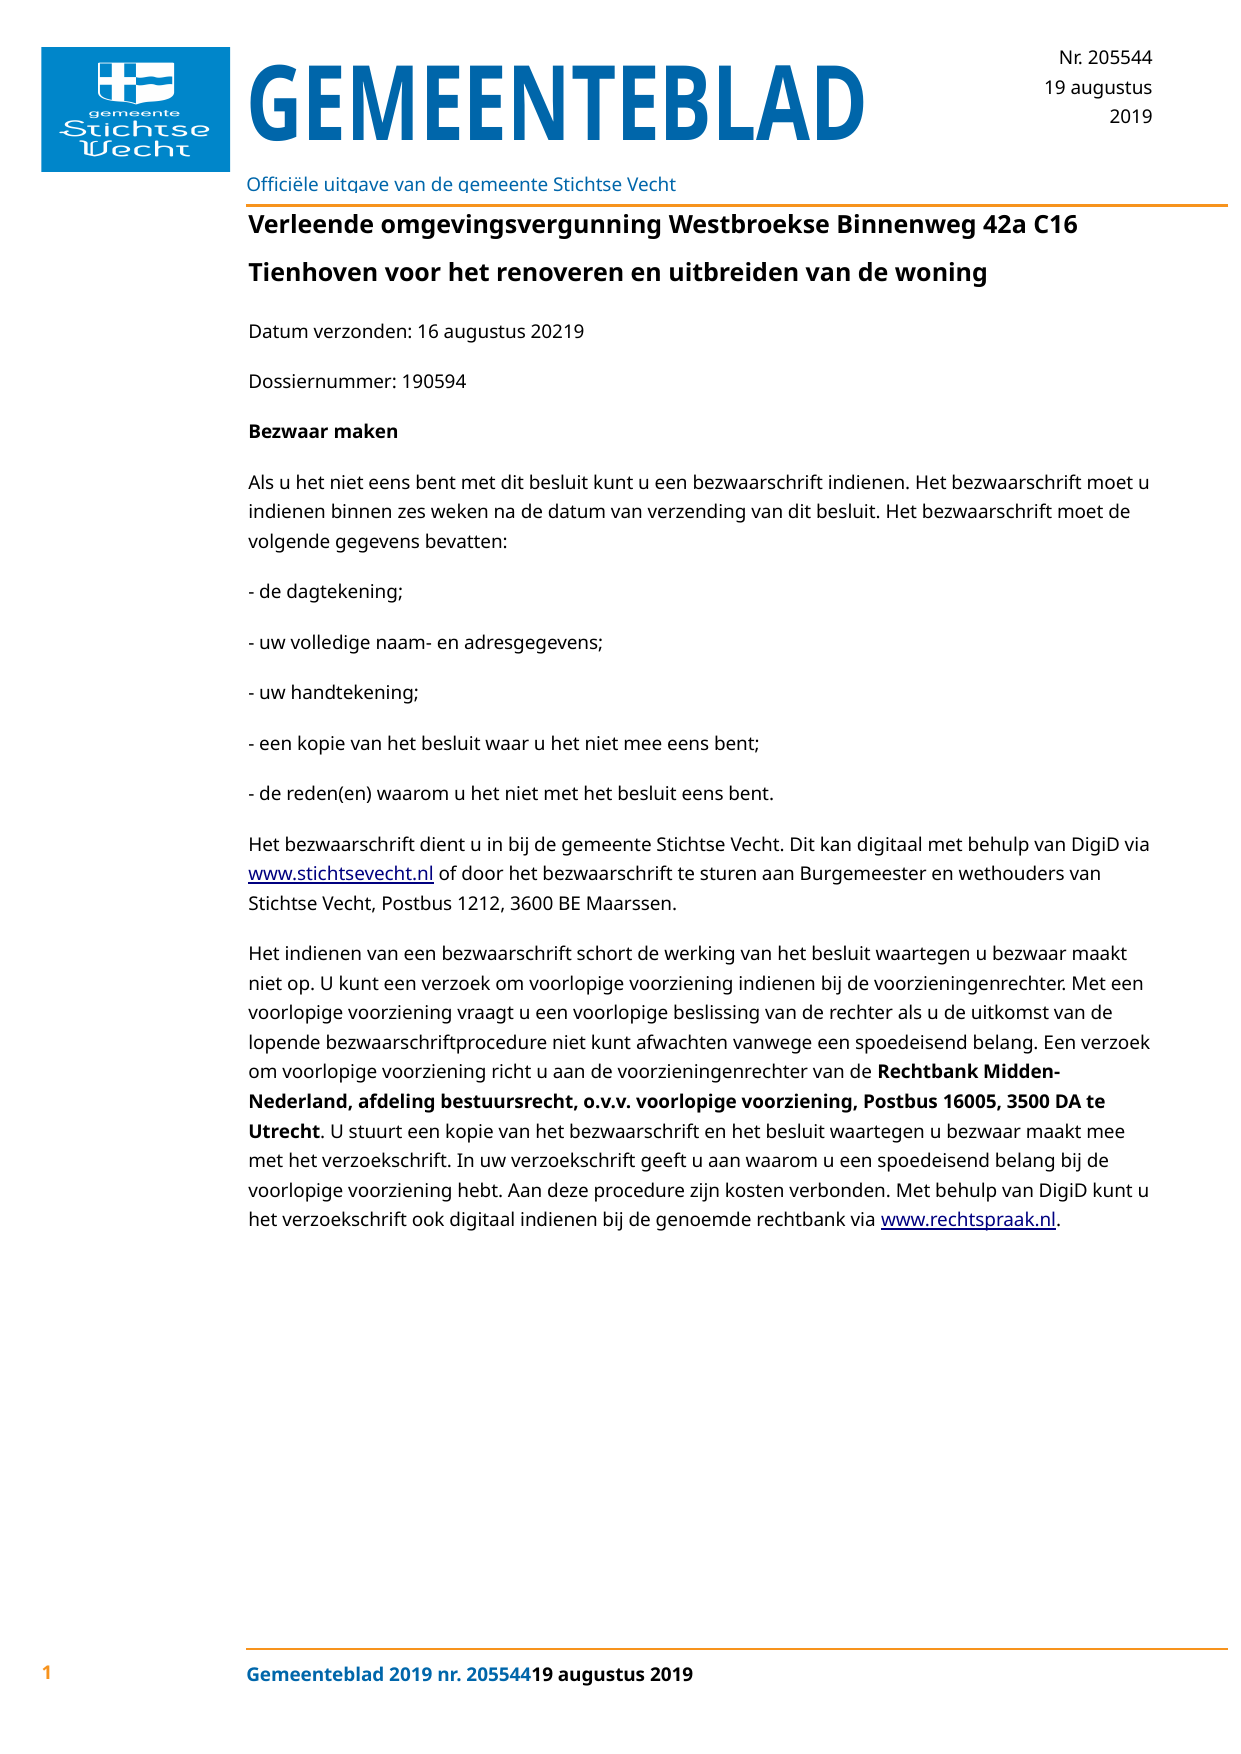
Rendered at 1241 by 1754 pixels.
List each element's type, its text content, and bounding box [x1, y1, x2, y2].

text Verleende omgevingsvergunning Westbroekse Binnenweg 42a C16 Tienhoven voor het renoveren en uitbreiden van de woning [248, 207, 1152, 288]
text - een kopie van het besluit waar u het niet mee eens bent; [248, 730, 1152, 756]
text - de reden(en) waarom u het niet met het besluit eens bent. [248, 780, 1152, 806]
text Het bezwaarschrift dient u in bij de gemeente Stichtse Vecht. Dit kan digitaal met behulp van DigiD via www.stichtsevecht.nl of door het bezwaarschrift te sturen aan Burgemeester en wethouders van Stichtse Vecht, Postbus 1212, 3600 BE Maarssen. [248, 831, 1152, 916]
picture [99, 63, 135, 101]
text Datum verzonden: 16 augustus 20219 [248, 318, 1152, 344]
text Dossiernummer: 190594 [248, 368, 1152, 394]
text Het indienen van een bezwaarschrift schort de werking van het besluit waartegen u bezwaar maakt niet op. U kunt een verzoek om voorlopige voorziening indienen bij de voorzieningenrechter. Met een voorlopige voorziening vraagt u een voorlopige beslissing van de rechter als u de uitkomst van de lopende bezwaarschriftprocedure niet kunt afwachten vanwege een spoedeisend belang. Een verzoek om voorlopige voorziening richt u aan de voorzieningenrechter van de Rechtbank Midden-Nederland, afdeling bestuursrecht, o.v.v. voorlopige voorziening, Postbus 16005, 3500 DA te Utrecht. U stuurt een kopie van het bezwaarschrift en het besluit waartegen u bezwaar maakt mee met het verzoekschrift. In uw verzoekschrift geeft u aan waarom u een spoedeisend belang bij de voorlopige voorziening hebt. Aan deze procedure zijn kosten verbonden. Met behulp van DigiD kunt u het verzoekschrift ook digitaal indienen bij de genoemde rechtbank via www.rechtspraak.nl. [248, 940, 1152, 1232]
text Bezwaar maken [248, 419, 1152, 444]
picture [137, 63, 174, 103]
text - uw volledige naam- en adresgegevens; [248, 629, 1152, 655]
text - uw handtekening; [248, 679, 1152, 705]
text Als u het niet eens bent met dit besluit kunt u een bezwaarschrift indienen. Het bezwaarschrift moet u indienen binnen zes weken na de datum van verzending van dit besluit. Het bezwaarschrift moet de volgende gegevens bevatten: [248, 469, 1152, 554]
text - de dagtekening; [248, 579, 1152, 604]
